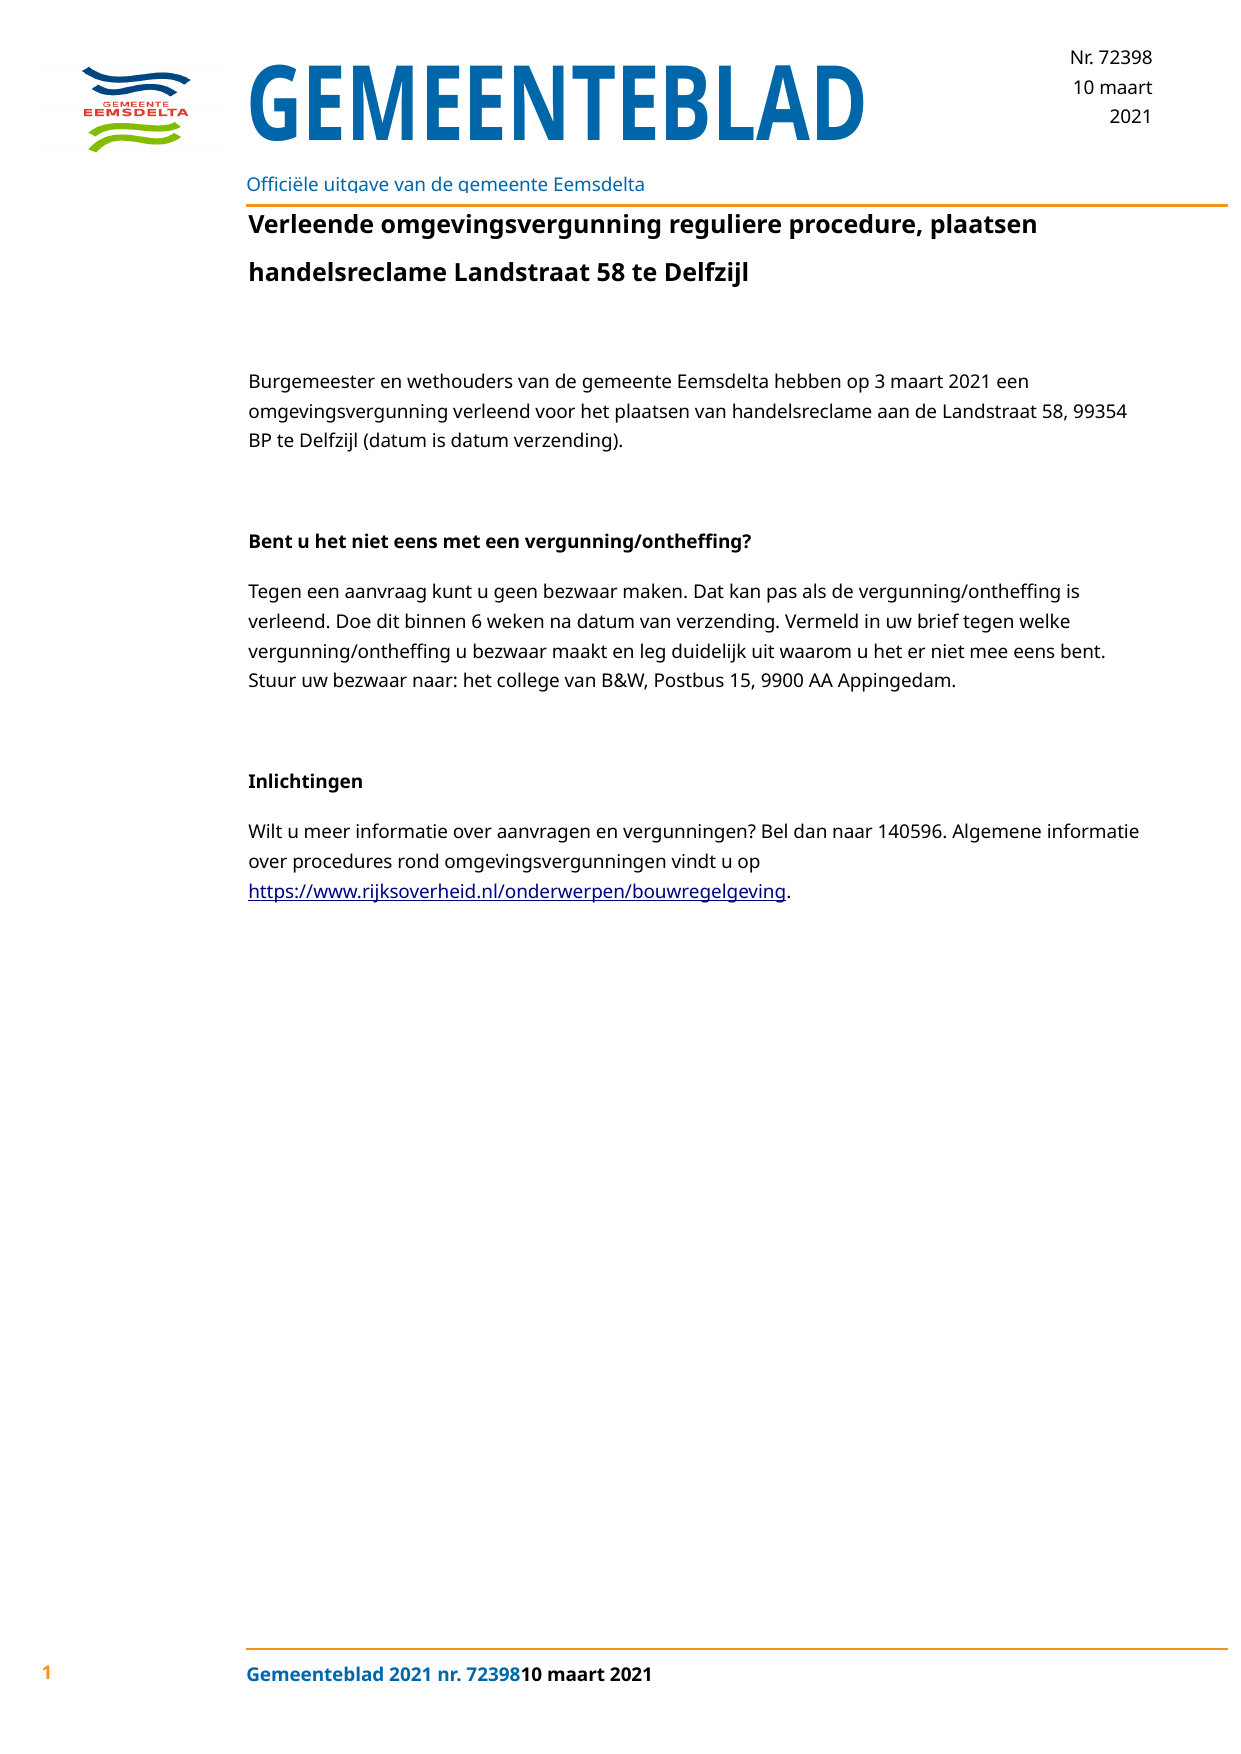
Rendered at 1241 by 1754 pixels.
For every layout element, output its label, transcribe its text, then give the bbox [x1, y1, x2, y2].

text Inlichtingen [248, 768, 1152, 794]
text Tegen een aanvraag kunt u geen bezwaar maken. Dat kan pas als de vergunning/ontheffing is verleend. Doe dit binnen 6 weken na datum van verzending. Vermeld in uw brief tegen welke vergunning/ontheffing u bezwaar maakt en leg duidelijk uit waarom u het er niet mee eens bent. Stuur uw bezwaar naar: het college van B&W, Postbus 15, 9900 AA Appingedam. [248, 579, 1152, 693]
picture [41, 47, 231, 172]
text Burgemeester en wethouders van de gemeente Eemsdelta hebben op 3 maart 2021 een omgevingsvergunning verleend voor het plaatsen van handelsreclame aan de Landstraat 58, 99354 BP te Delfzijl (datum is datum verzending). [248, 368, 1152, 453]
text Verleende omgevingsvergunning reguliere procedure, plaatsen handelsreclame Landstraat 58 te Delfzijl [248, 207, 1152, 288]
text Wilt u meer informatie over aanvragen en vergunningen? Bel dan naar 140596. Algemene informatie over procedures rond omgevingsvergunningen vindt u op https://www.rijksoverheid.nl/onderwerpen/bouwregelgeving. [248, 819, 1152, 904]
text Bent u het niet eens met een vergunning/ontheffing? [248, 528, 1152, 554]
